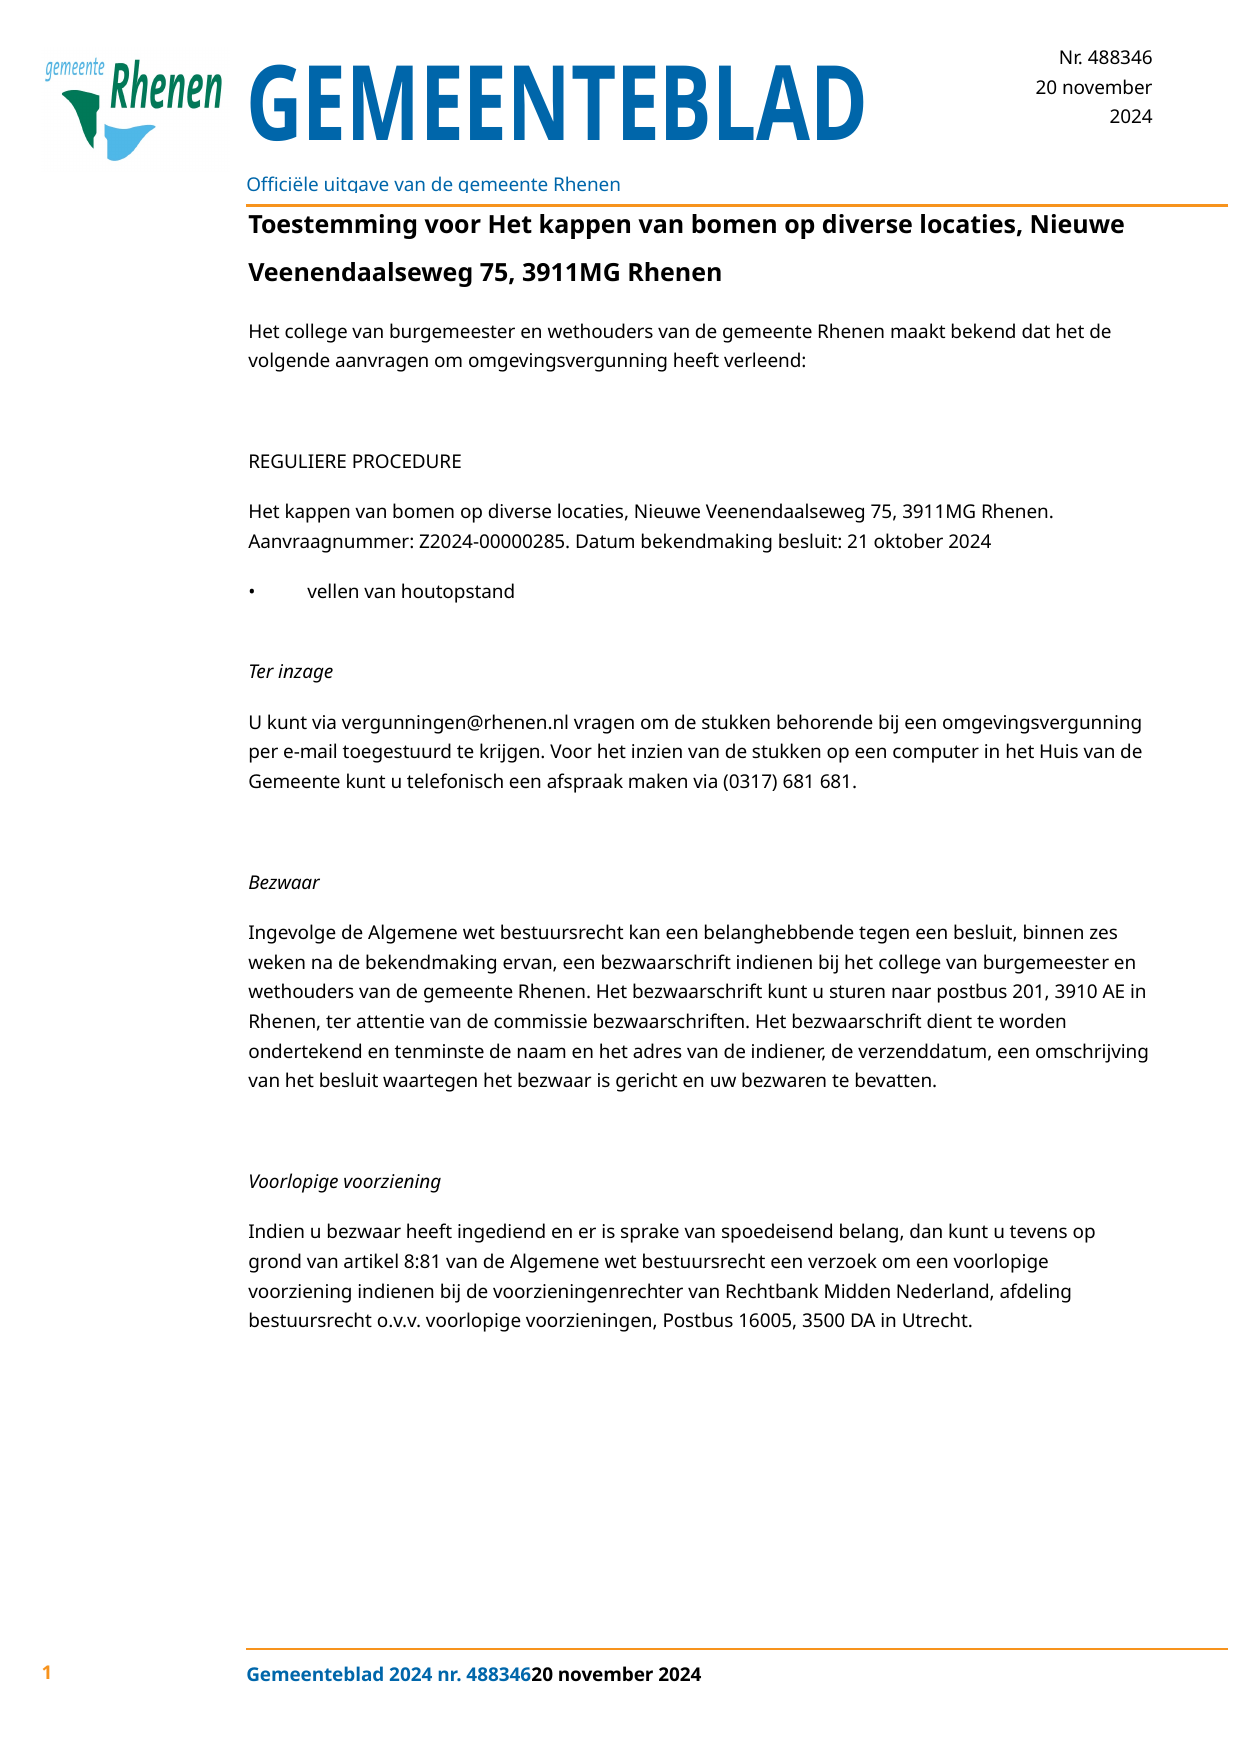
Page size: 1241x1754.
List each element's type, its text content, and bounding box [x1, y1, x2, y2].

text U kunt via vergunningen@rhenen.nl vragen om de stukken behorende bij een omgevingsvergunning per e-mail toegestuurd te krijgen. Voor het inzien van de stukken op een computer in het Huis van de Gemeente kunt u telefonisch een afspraak maken via (0317) 681 681. [248, 709, 1152, 794]
picture [41, 47, 231, 172]
text Toestemming voor Het kappen van bomen op diverse locaties, Nieuwe Veenendaalseweg 75, 3911MG Rhenen [248, 207, 1152, 288]
text Indien u bezwaar heeft ingediend en er is sprake van spoedeisend belang, dan kunt u tevens op grond van artikel 8:81 van de Algemene wet bestuursrecht een verzoek om een voorlopige voorziening indienen bij de voorzieningenrechter van Rechtbank Midden Nederland, afdeling bestuursrecht o.v.v. voorlopige voorzieningen, Postbus 16005, 3500 DA in Utrecht. [248, 1219, 1152, 1333]
text Voorlopige voorziening [248, 1168, 1152, 1194]
text Ingevolge de Algemene wet bestuursrecht kan een belanghebbende tegen een besluit, binnen zes weken na de bekendmaking ervan, een bezwaarschrift indienen bij het college van burgemeester en wethouders van de gemeente Rhenen. Het bezwaarschrift kunt u sturen naar postbus 201, 3910 AE in Rhenen, ter attentie van de commissie bezwaarschriften. Het bezwaarschrift dient te worden ondertekend en tenminste de naam en het adres van de indiener, de verzenddatum, een omschrijving van het besluit waartegen het bezwaar is gericht en uw bezwaren te bevatten. [248, 919, 1152, 1093]
text Het kappen van bomen op diverse locaties, Nieuwe Veenendaalseweg 75, 3911MG Rhenen. Aanvraagnummer: Z2024-00000285. Datum bekendmaking besluit: 21 oktober 2024 [248, 499, 1152, 554]
text Het college van burgemeester en wethouders van de gemeente Rhenen maakt bekend dat het de volgende aanvragen om omgevingsvergunning heeft verleend: [248, 318, 1152, 373]
text Bezwaar [248, 869, 1152, 895]
text Ter inzage [248, 659, 1152, 684]
text REGULIERE PROCEDURE [248, 448, 1152, 474]
list vellen van houtopstand [248, 579, 1152, 604]
